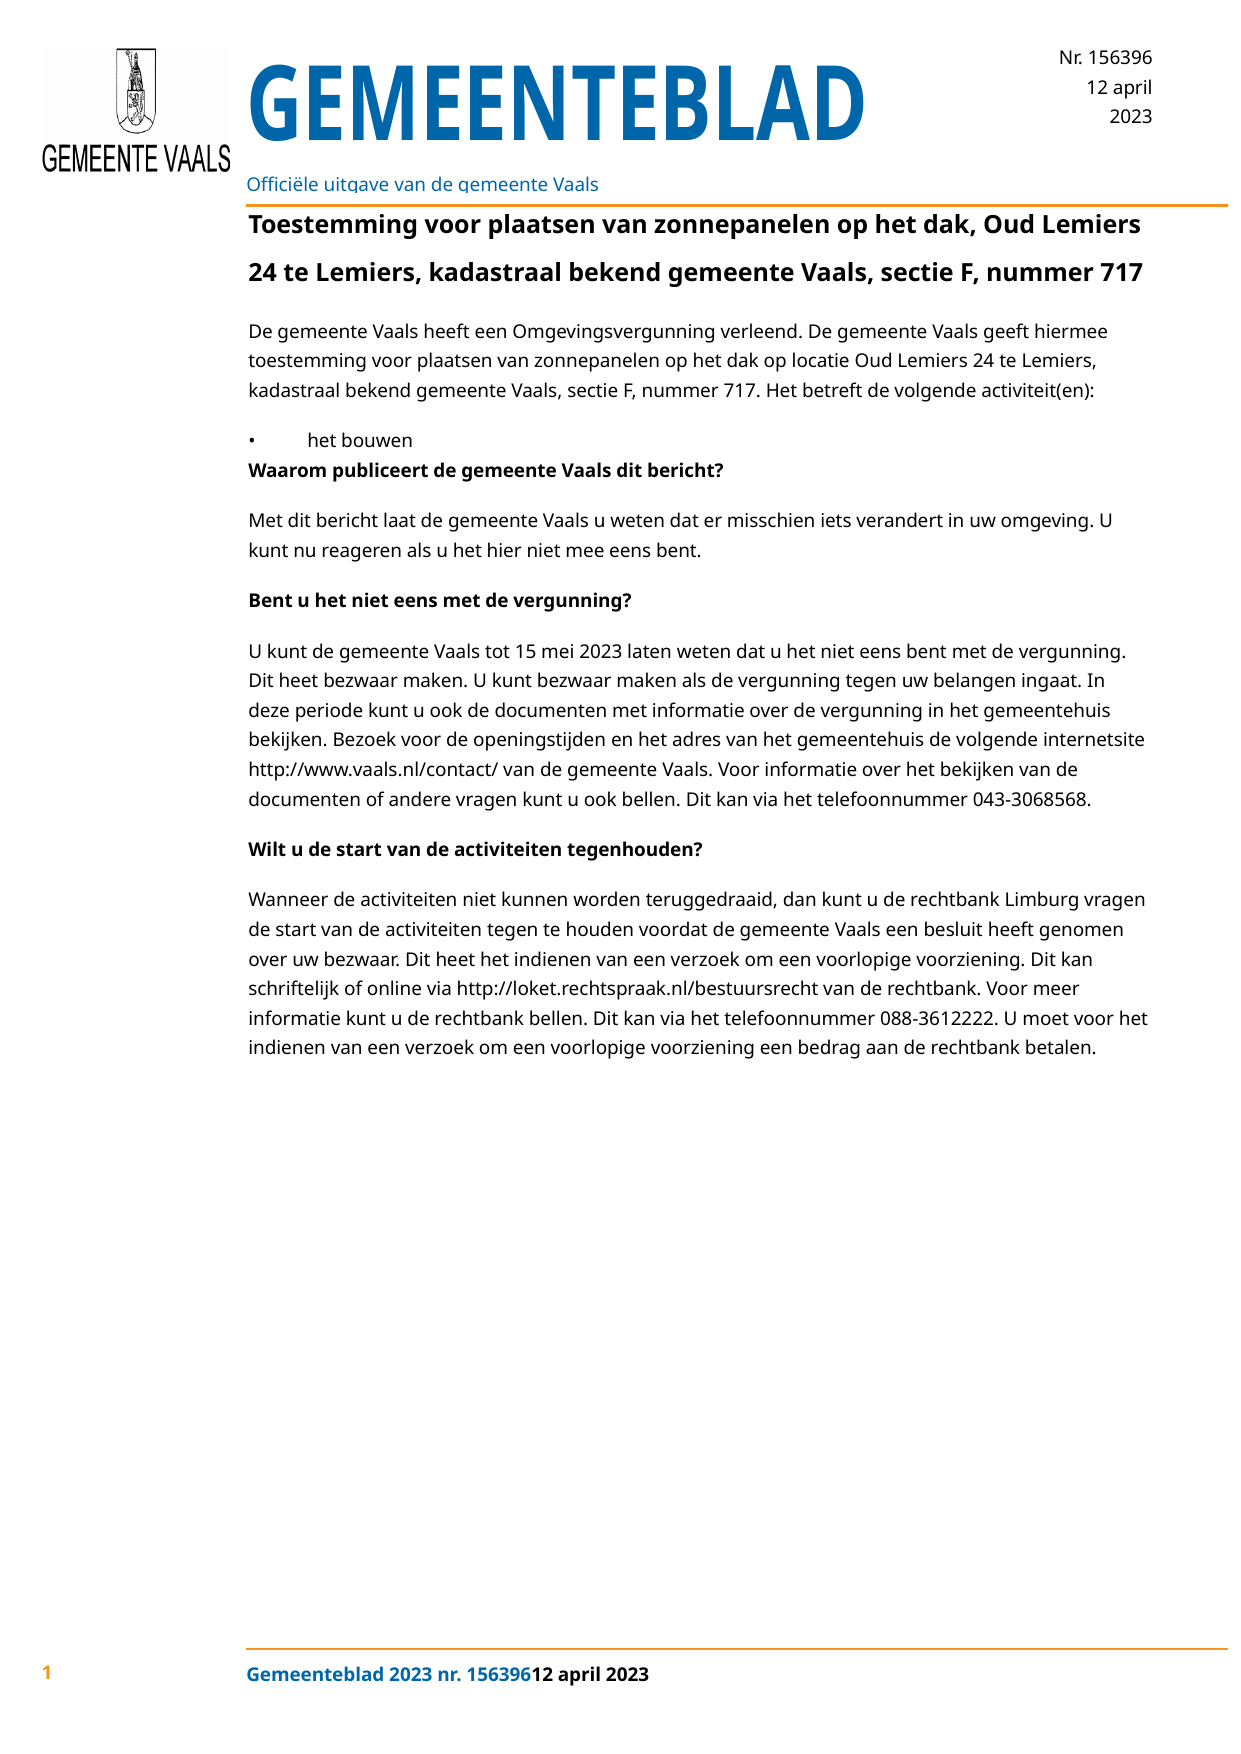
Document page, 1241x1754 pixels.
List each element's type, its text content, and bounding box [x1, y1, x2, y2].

text U kunt de gemeente Vaals tot 15 mei 2023 laten weten dat u het niet eens bent met de vergunning. Dit heet bezwaar maken. U kunt bezwaar maken als de vergunning tegen uw belangen ingaat. In deze periode kunt u ook de documenten met informatie over de vergunning in het gemeentehuis bekijken. Bezoek voor de openingstijden en het adres van het gemeentehuis de volgende internetsite http://www.vaals.nl/contact/ van de gemeente Vaals. Voor informatie over het bekijken van de documenten of andere vragen kunt u ook bellen. Dit kan via het telefoonnummer 043-3068568. [248, 638, 1152, 812]
text Wilt u de start van de activiteiten tegenhouden? [248, 836, 1152, 862]
text Bent u het niet eens met de vergunning? [248, 587, 1152, 613]
picture [41, 47, 231, 172]
text Met dit bericht laat de gemeente Vaals u weten dat er misschien iets verandert in uw omgeving. U kunt nu reageren als u het hier niet mee eens bent. [248, 507, 1152, 563]
text Waarom publiceert de gemeente Vaals dit bericht? [248, 457, 1152, 483]
text De gemeente Vaals heeft een Omgevingsvergunning verleend. De gemeente Vaals geeft hiermee toestemming voor plaatsen van zonnepanelen op het dak op locatie Oud Lemiers 24 te Lemiers, kadastraal bekend gemeente Vaals, sectie F, nummer 717. Het betreft de volgende activiteit(en): [248, 318, 1152, 403]
text Toestemming voor plaatsen van zonnepanelen op het dak, Oud Lemiers 24 te Lemiers, kadastraal bekend gemeente Vaals, sectie F, nummer 717 [248, 207, 1152, 288]
list het bouwen [248, 427, 1152, 453]
text Wanneer de activiteiten niet kunnen worden teruggedraaid, dan kunt u de rechtbank Limburg vragen de start van de activiteiten tegen te houden voordat de gemeente Vaals een besluit heeft genomen over uw bezwaar. Dit heet het indienen van een verzoek om een voorlopige voorziening. Dit kan schriftelijk of online via http://loket.rechtspraak.nl/bestuursrecht van de rechtbank. Voor meer informatie kunt u de rechtbank bellen. Dit kan via het telefoonnummer 088-3612222. U moet voor het indienen van een verzoek om een voorlopige voorziening een bedrag aan de rechtbank betalen. [248, 887, 1152, 1060]
